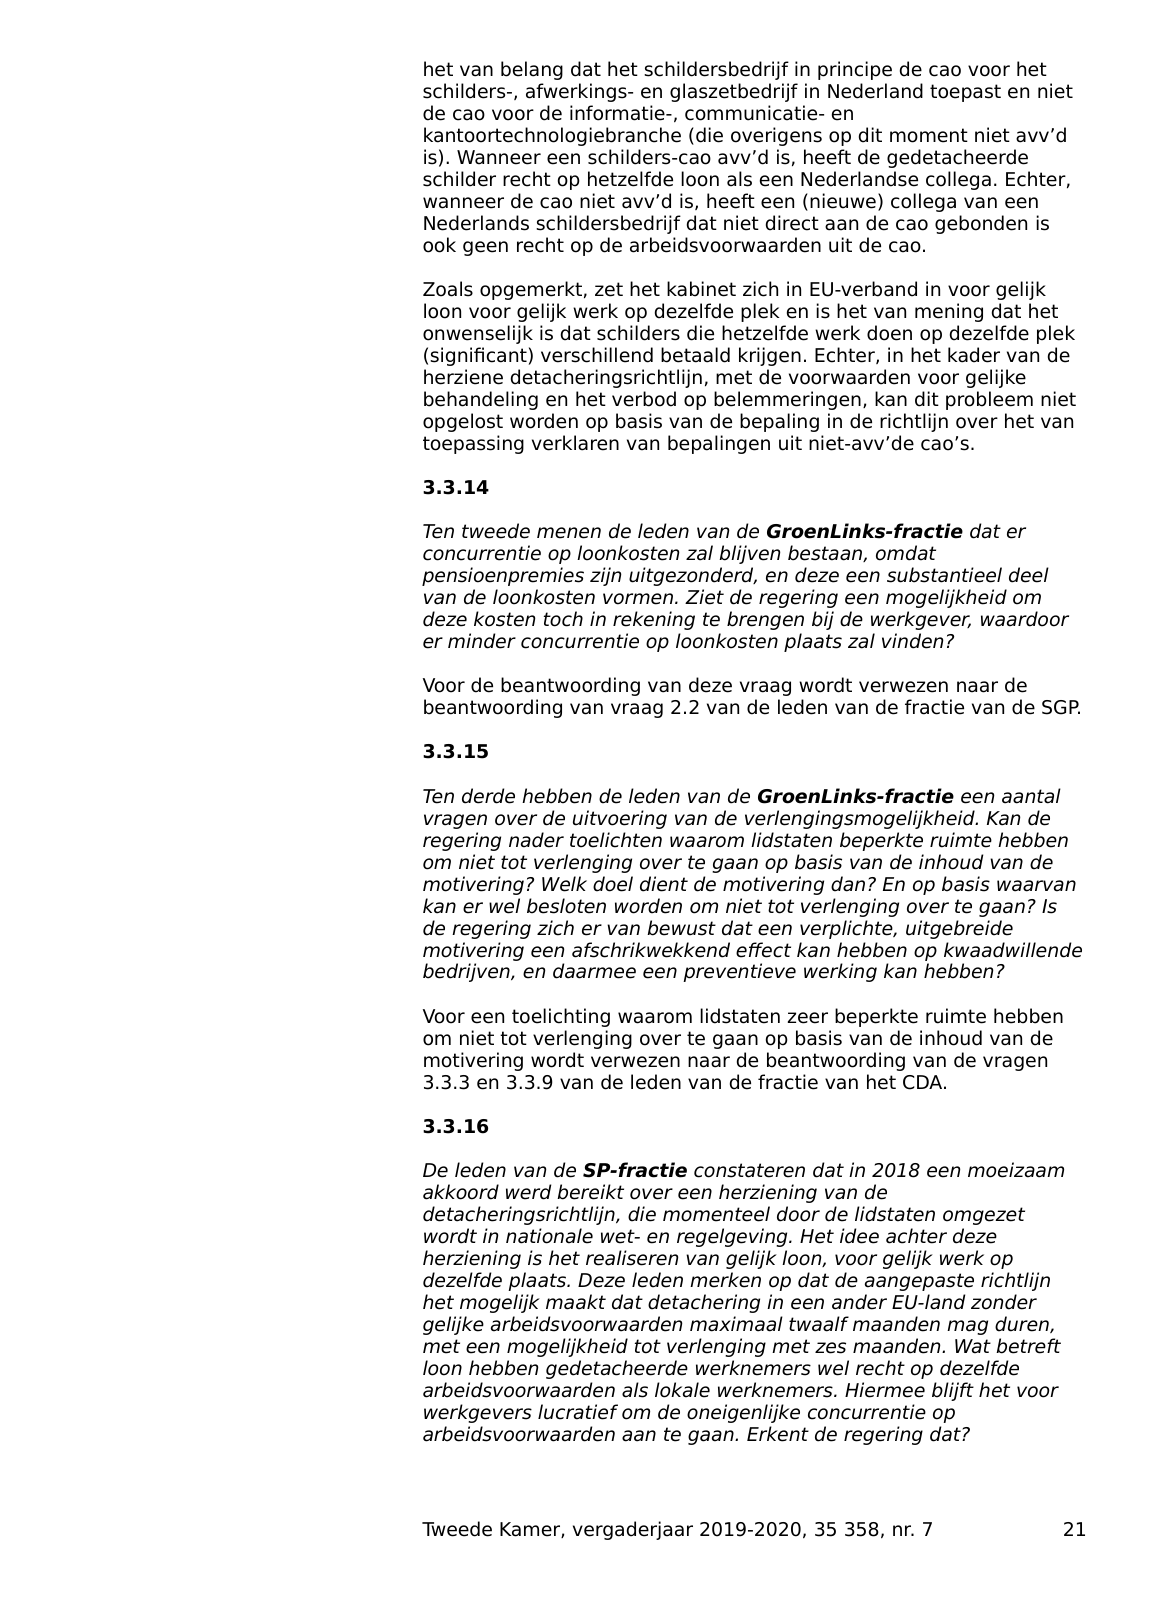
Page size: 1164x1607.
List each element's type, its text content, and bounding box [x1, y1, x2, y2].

text Ten tweede menen de leden van de GroenLinks-fractie dat er concurrentie op loonkosten zal blijven bestaan, omdat pensioenpremies zijn uitgezonderd, en deze een substantieel deel van de loonkosten vormen. Ziet de regering een mogelijkheid om deze kosten toch in rekening te brengen bij de werkgever, waardoor er minder concurrentie op loonkosten plaats zal vinden? [422, 521, 1087, 653]
text Voor een toelichting waarom lidstaten zeer beperkte ruimte hebben om niet tot verlenging over te gaan op basis van de inhoud van de motivering wordt verwezen naar de beantwoording van de vragen 3.3.3 en 3.3.9 van de leden van de fractie van het CDA. [422, 1006, 1087, 1093]
text Zoals opgemerkt, zet het kabinet zich in EU-verband in voor gelijk loon voor gelijk werk op dezelfde plek en is het van mening dat het onwenselijk is dat schilders die hetzelfde werk doen op dezelfde plek (significant) verschillend betaald krijgen. Echter, in het kader van de herziene detacheringsrichtlijn, met de voorwaarden voor gelijke behandeling en het verbod op belemmeringen, kan dit probleem niet opgelost worden op basis van de bepaling in de richtlijn over het van toepassing verklaren van bepalingen uit niet-avv’de cao’s. [422, 279, 1087, 455]
text De leden van de SP-fractie constateren dat in 2018 een moeizaam akkoord werd bereikt over een herziening van de detacheringsrichtlijn, die momenteel door de lidstaten omgezet wordt in nationale wet- en regelgeving. Het idee achter deze herziening is het realiseren van gelijk loon, voor gelijk werk op dezelfde plaats. Deze leden merken op dat de aangepaste richtlijn het mogelijk maakt dat detachering in een ander EU-land zonder gelijke arbeidsvoorwaarden maximaal twaalf maanden mag duren, met een mogelijkheid tot verlenging met zes maanden. Wat betreft loon hebben gedetacheerde werknemers wel recht op dezelfde arbeidsvoorwaarden als lokale werknemers. Hiermee blijft het voor werkgevers lucratief om de oneigenlijke concurrentie op arbeidsvoorwaarden aan te gaan. Erkent de regering dat? [422, 1160, 1087, 1446]
subtitle 3.3.15 [422, 741, 1087, 763]
subtitle 3.3.14 [422, 477, 1087, 499]
text het van belang dat het schildersbedrijf in principe de cao voor het schilders-, afwerkings- en glaszetbedrijf in Nederland toepast en niet de cao voor de informatie-, communicatie- en kantoortechnologiebranche (die overigens op dit moment niet avv’d is). Wanneer een schilders-cao avv’d is, heeft de gedetacheerde schilder recht op hetzelfde loon als een Nederlandse collega. Echter, wanneer de cao niet avv’d is, heeft een (nieuwe) collega van een Nederlands schildersbedrijf dat niet direct aan de cao gebonden is ook geen recht op de arbeidsvoorwaarden uit de cao. [422, 59, 1087, 257]
subtitle 3.3.16 [422, 1116, 1087, 1138]
text Voor de beantwoording van deze vraag wordt verwezen naar de beantwoording van vraag 2.2 van de leden van de fractie van de SGP. [422, 675, 1087, 719]
text Ten derde hebben de leden van de GroenLinks-fractie een aantal vragen over de uitvoering van de verlengingsmogelijkheid. Kan de regering nader toelichten waarom lidstaten beperkte ruimte hebben om niet tot verlenging over te gaan op basis van de inhoud van de motivering? Welk doel dient de motivering dan? En op basis waarvan kan er wel besloten worden om niet tot verlenging over te gaan? Is de regering zich er van bewust dat een verplichte, uitgebreide motivering een afschrikwekkend effect kan hebben op kwaadwillende bedrijven, en daarmee een preventieve werking kan hebben? [422, 786, 1087, 983]
